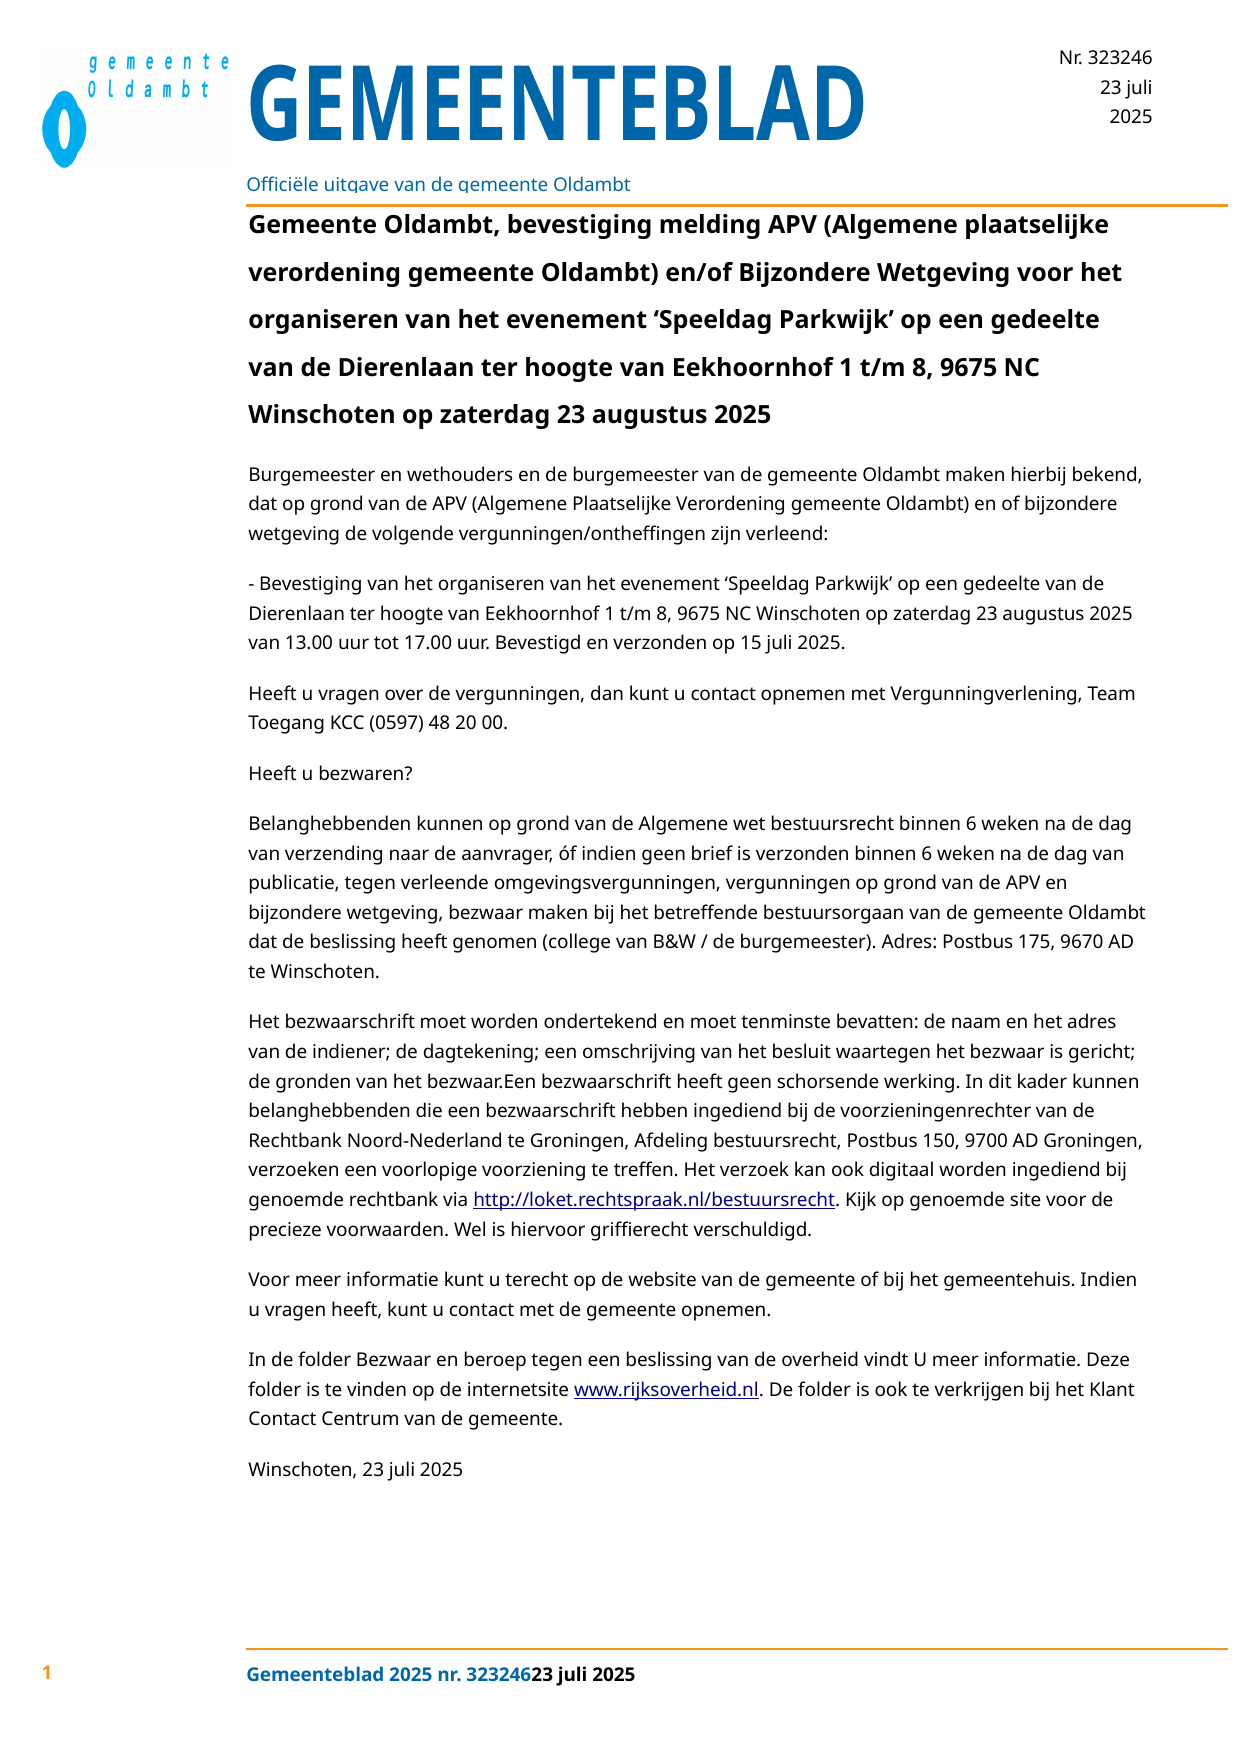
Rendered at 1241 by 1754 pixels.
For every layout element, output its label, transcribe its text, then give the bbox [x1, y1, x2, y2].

text Gemeente Oldambt, bevestiging melding APV (Algemene plaatselijke verordening gemeente Oldambt) en/of Bijzondere Wetgeving voor het organiseren van het evenement ‘Speeldag Parkwijk’ op een gedeelte van de Dierenlaan ter hoogte van Eekhoornhof 1 t/m 8, 9675 NC Winschoten op zaterdag 23 augustus 2025 [248, 207, 1152, 431]
text In de folder Bezwaar en beroep tegen een beslissing van de overheid vindt U meer informatie. Deze folder is te vinden op de internetsite www.rijksoverheid.nl. De folder is ook te verkrijgen bij het Klant Contact Centrum van de gemeente. [248, 1346, 1152, 1431]
text Het bezwaarschrift moet worden ondertekend en moet tenminste bevatten: de naam en het adres van de indiener; de dagtekening; een omschrijving van het besluit waartegen het bezwaar is gericht; de gronden van het bezwaar.Een bezwaarschrift heeft geen schorsende werking. In dit kader kunnen belanghebbenden die een bezwaarschrift hebben ingediend bij de voorzieningenrechter van de Rechtbank Noord-Nederland te Groningen, Afdeling bestuursrecht, Postbus 150, 9700 AD Groningen, verzoeken een voorlopige voorziening te treffen. Het verzoek kan ook digitaal worden ingediend bij genoemde rechtbank via http://loket.rechtspraak.nl/bestuursrecht. Kijk op genoemde site voor de precieze voorwaarden. Wel is hiervoor griffierecht verschuldigd. [248, 1009, 1152, 1241]
text Voor meer informatie kunt u terecht op de website van de gemeente of bij het gemeentehuis. Indien u vragen heeft, kunt u contact met de gemeente opnemen. [248, 1266, 1152, 1321]
text Heeft u vragen over de vergunningen, dan kunt u contact opnemen met Vergunningverlening, Team Toegang KCC (0597) 48 20 00. [248, 680, 1152, 735]
text Burgemeester en wethouders en de burgemeester van de gemeente Oldambt maken hierbij bekend, dat op grond van de APV (Algemene Plaatselijke Verordening gemeente Oldambt) en of bijzondere wetgeving de volgende vergunningen/ontheffingen zijn verleend: [248, 461, 1152, 546]
text Winschoten, 23 juli 2025 [248, 1456, 1152, 1481]
picture [41, 47, 231, 172]
text Belanghebbenden kunnen op grond van de Algemene wet bestuursrecht binnen 6 weken na de dag van verzending naar de aanvrager, óf indien geen brief is verzonden binnen 6 weken na de dag van publicatie, tegen verleende omgevingsvergunningen, vergunningen op grond van de APV en bijzondere wetgeving, bezwaar maken bij het betreffende bestuursorgaan van de gemeente Oldambt dat de beslissing heeft genomen (college van B&W / de burgemeester). Adres: Postbus 175, 9670 AD te Winschoten. [248, 810, 1152, 984]
text - Bevestiging van het organiseren van het evenement ‘Speeldag Parkwijk’ op een gedeelte van de Dierenlaan ter hoogte van Eekhoornhof 1 t/m 8, 9675 NC Winschoten op zaterdag 23 augustus 2025 van 13.00 uur tot 17.00 uur. Bevestigd en verzonden op 15 juli 2025. [248, 570, 1152, 655]
text Heeft u bezwaren? [248, 760, 1152, 786]
